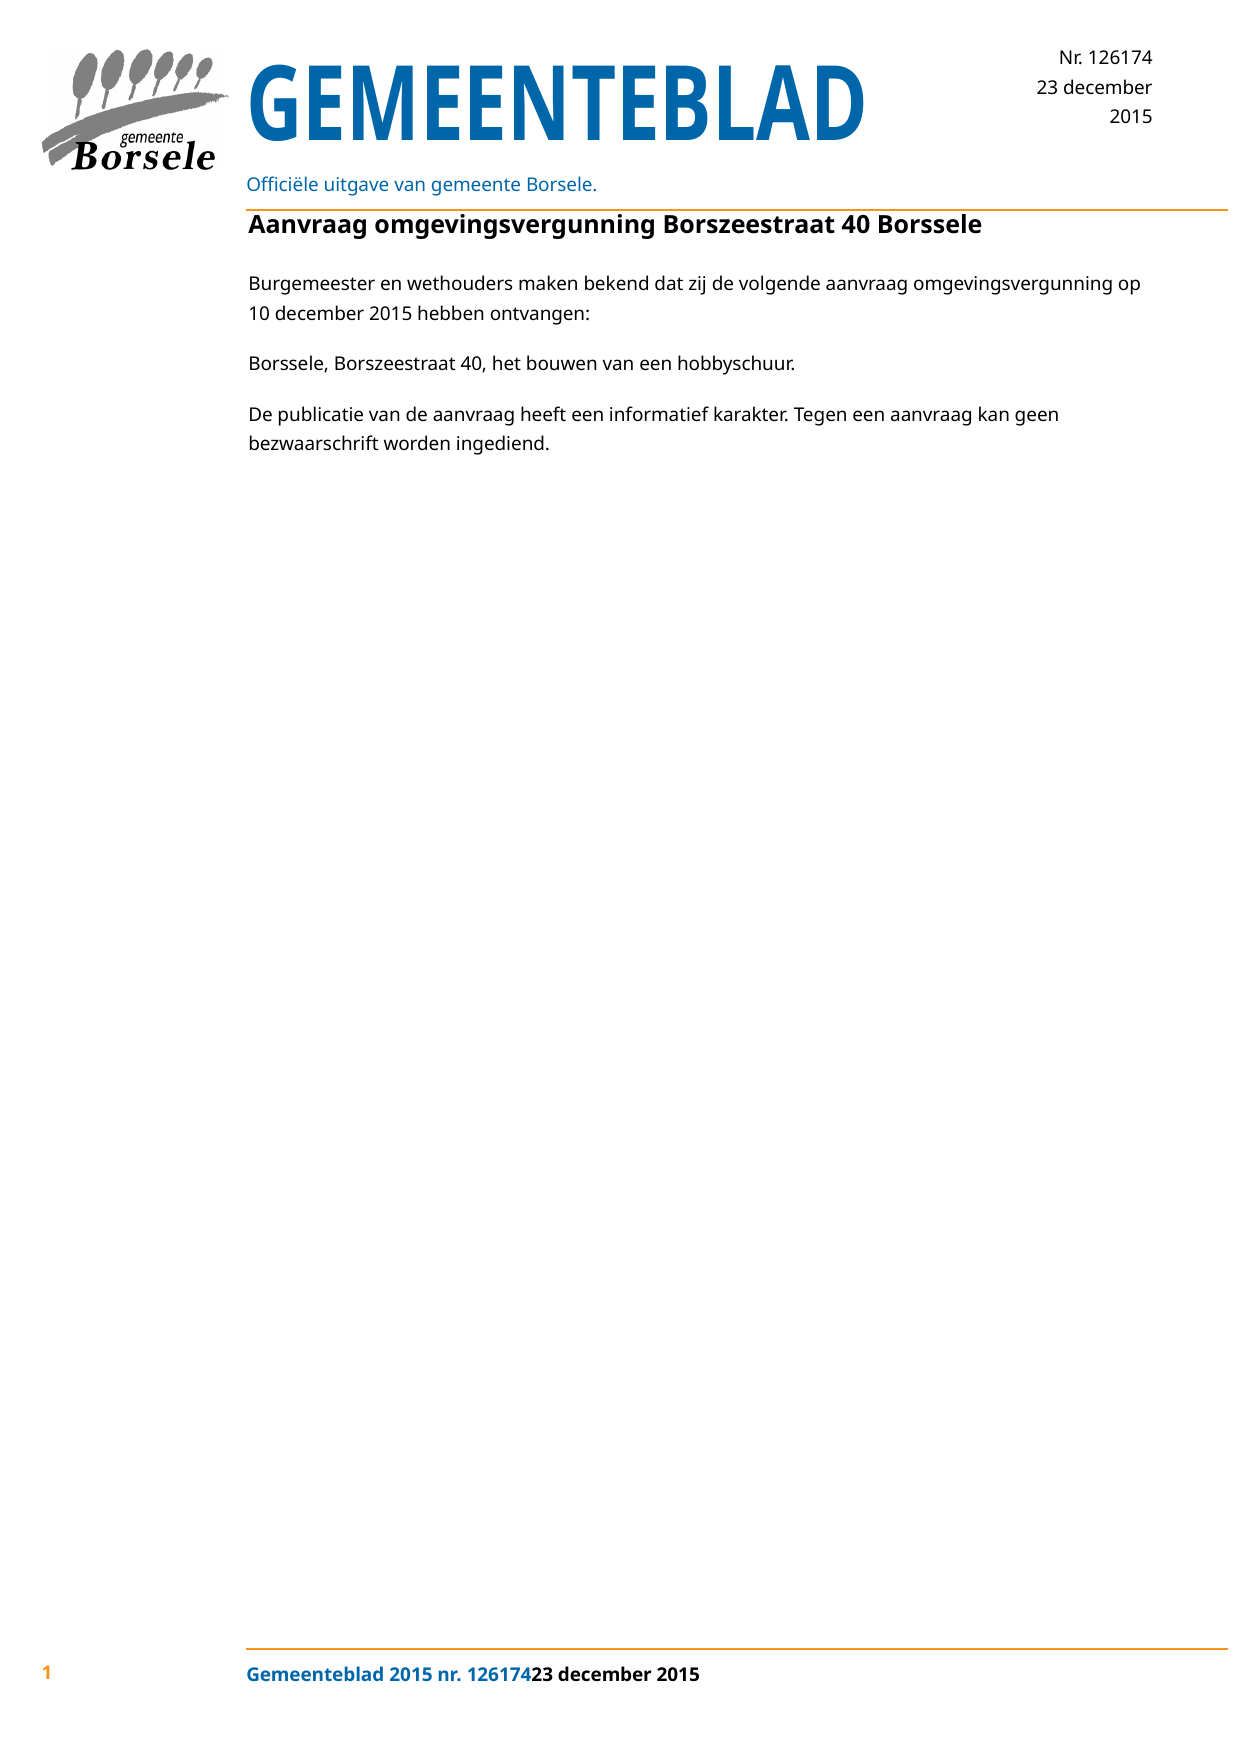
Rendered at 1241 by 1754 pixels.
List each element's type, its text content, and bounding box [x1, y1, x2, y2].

text Burgemeester en wethouders maken bekend dat zij de volgende aanvraag omgevingsvergunning op 10 december 2015 hebben ontvangen: [248, 270, 1152, 326]
text Aanvraag omgevingsvergunning Borszeestraat 40 Borssele [248, 211, 1152, 241]
picture [41, 47, 231, 172]
text Borssele, Borszeestraat 40, het bouwen van een hobbyschuur. [248, 350, 1152, 376]
text De publicatie van de aanvraag heeft een informatief karakter. Tegen een aanvraag kan geen bezwaarschrift worden ingediend. [248, 401, 1152, 456]
